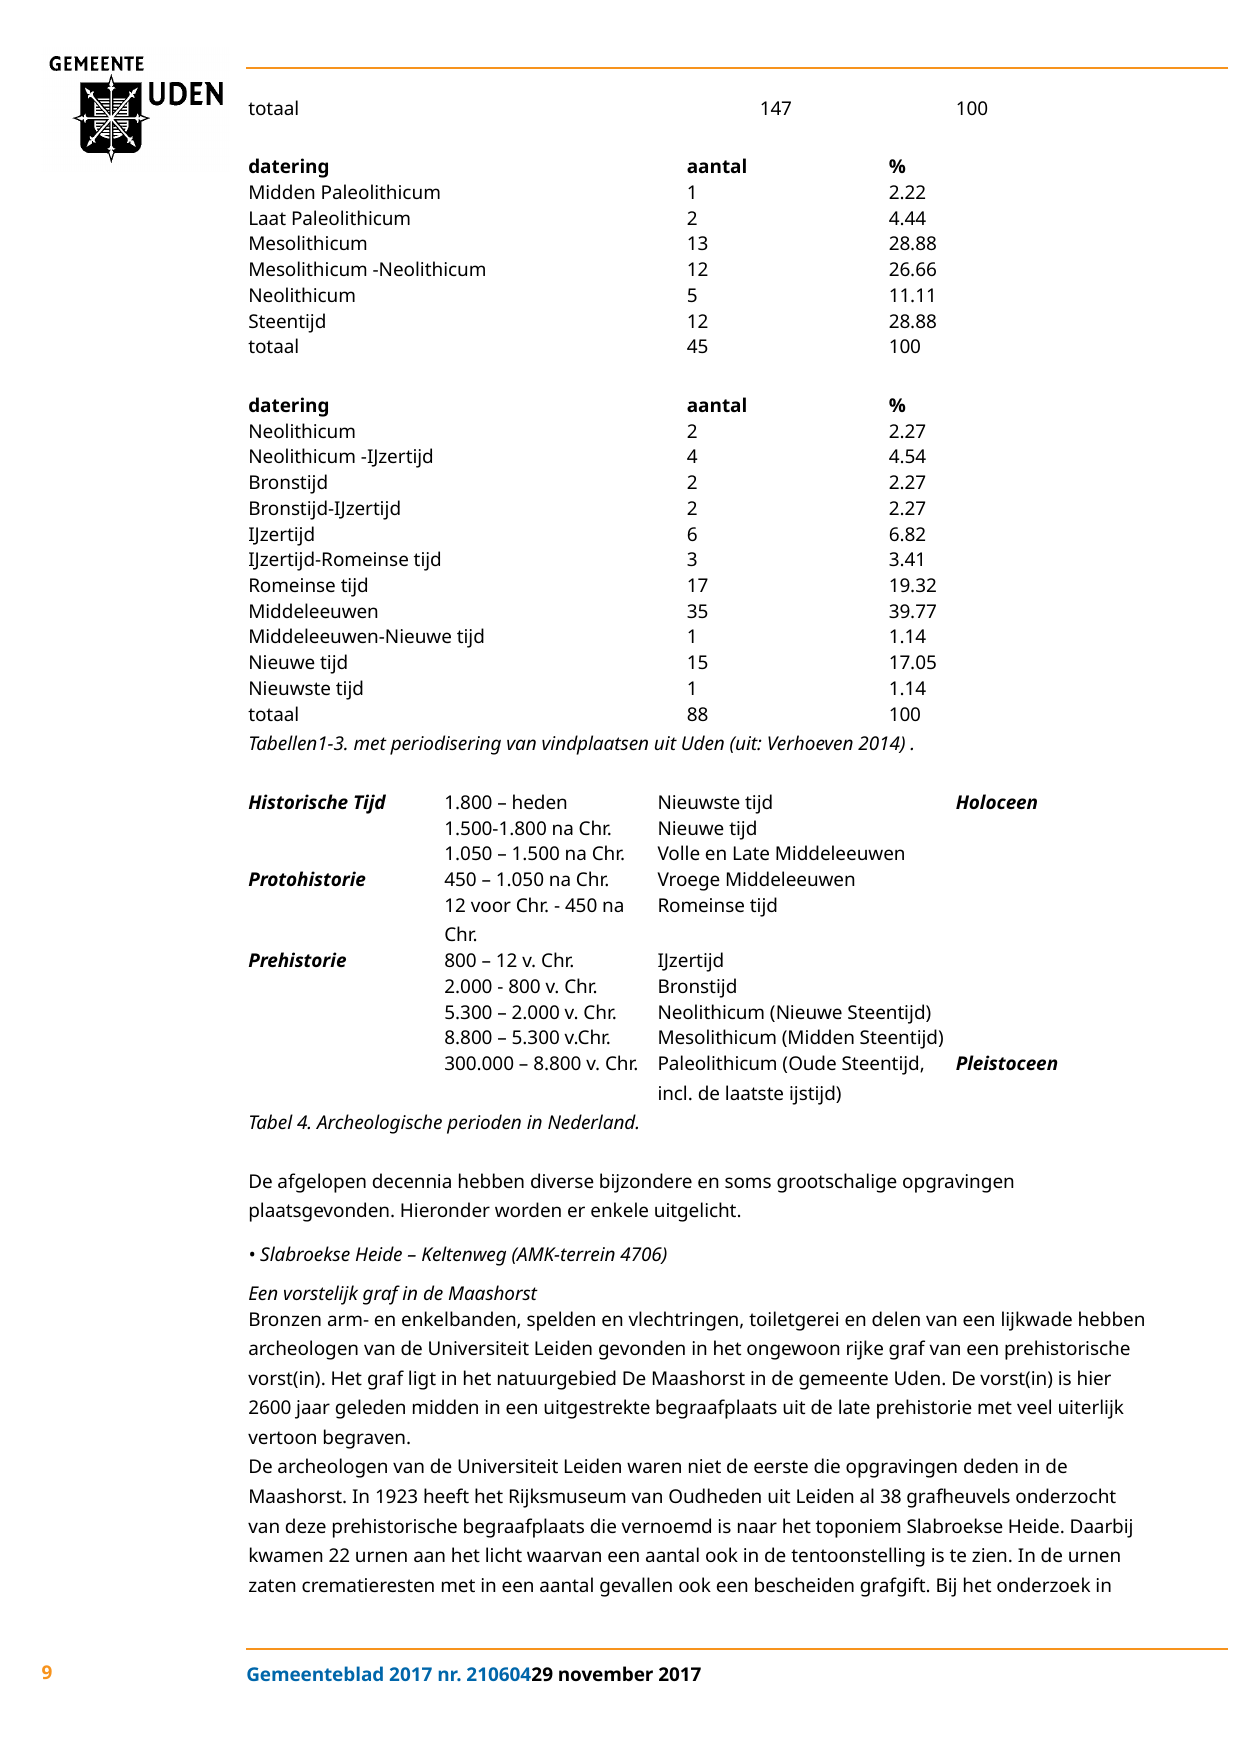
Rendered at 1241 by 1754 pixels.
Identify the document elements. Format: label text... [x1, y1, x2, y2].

table_cell 2.27 [889, 418, 1152, 444]
table_cell 1 [687, 675, 888, 701]
table_cell 28.88 [889, 308, 1152, 333]
table_cell 450 – 1.050 na Chr. [444, 866, 657, 892]
table_cell 4.54 [889, 444, 1152, 469]
table_cell Neolithicum [248, 282, 687, 308]
text Bronzen arm- en enkelbanden, spelden en vlechtringen, toiletgerei en delen van een lijkwade hebben archeologen van de Universiteit Leiden gevonden in het ongewoon rijke graf van een prehistorische vorst(in). Het graf ligt in het natuurgebied De Maashorst in de gemeente Uden. De vorst(in) is hier 2600 jaar geleden midden in een uitgestrekte begraafplaats uit de late prehistorie met veel uiterlijk vertoon begraven. [248, 1306, 1152, 1450]
table_header Nieuwste tijd [657, 789, 956, 815]
table_cell Nieuwste tijd [248, 675, 687, 701]
table_header % [889, 154, 1152, 179]
table_cell Romeinse tijd [248, 572, 687, 598]
table_cell 12 [687, 256, 888, 282]
table_cell 17.05 [889, 650, 1152, 675]
text • Slabroekse Heide – Keltenweg (AMK-terrein 4706) [248, 1241, 1152, 1266]
table_cell 8.800 – 5.300 v.Chr. [444, 1025, 657, 1050]
table_cell 13 [687, 231, 888, 256]
table_cell totaal [248, 95, 461, 121]
table_cell Bronstijd-IJzertijd [248, 495, 687, 521]
table_cell Mesolithicum -Neolithicum [248, 256, 687, 282]
table_cell 2 [687, 418, 888, 444]
table_cell 4 [687, 444, 888, 469]
table_cell 26.66 [889, 256, 1152, 282]
table_cell IJzertijd [657, 948, 956, 973]
table_cell 12 [687, 308, 888, 333]
table_cell 2.000 - 800 v. Chr. [444, 973, 657, 999]
table_cell 39.77 [889, 598, 1152, 624]
picture [41, 47, 231, 172]
table_cell 17 [687, 572, 888, 598]
table_cell Neolithicum (Nieuwe Steentijd) [657, 999, 956, 1024]
table_cell 2.22 [889, 179, 1152, 205]
table_cell Nieuwe tijd [657, 815, 956, 841]
table_header datering [248, 154, 687, 179]
table_cell IJzertijd-Romeinse tijd [248, 547, 687, 572]
table_cell 3 [687, 547, 888, 572]
table_cell Romeinse tijd [657, 892, 956, 947]
table_cell 2.27 [889, 495, 1152, 521]
table_cell 1.14 [889, 624, 1152, 649]
table_cell Prehistorie [248, 948, 444, 1106]
table_cell Mesolithicum [248, 231, 687, 256]
table_cell 1 [687, 179, 888, 205]
table_cell Nieuwe tijd [248, 650, 687, 675]
table_cell totaal [248, 701, 687, 727]
table_cell Protohistorie [248, 866, 444, 947]
text De afgelopen decennia hebben diverse bijzondere en soms grootschalige opgravingen plaatsgevonden. Hieronder worden er enkele uitgelicht. [248, 1168, 1152, 1223]
text Tabel 4. Archeologische perioden in Nederland. [248, 1109, 1152, 1134]
table_cell 100 [956, 95, 1152, 121]
table_cell 12 voor Chr. - 450 na Chr. [444, 892, 657, 947]
table_cell 5 [687, 282, 888, 308]
table_cell Laat Paleolithicum [248, 205, 687, 231]
table_cell Volle en Late Middeleeuwen [657, 841, 956, 866]
table_cell 100 [889, 701, 1152, 727]
table_header aantal [687, 392, 888, 418]
table_cell 300.000 – 8.800 v. Chr. [444, 1050, 657, 1106]
table_cell 800 – 12 v. Chr. [444, 948, 657, 973]
table_cell [461, 95, 759, 121]
table_cell 2 [687, 469, 888, 495]
text De archeologen van de Universiteit Leiden waren niet de eerste die opgravingen deden in de Maashorst. In 1923 heeft het Rijksmuseum van Oudheden uit Leiden al 38 grafheuvels onderzocht van deze prehistorische begraafplaats die vernoemd is naar het toponiem Slabroekse Heide. Daarbij kwamen 22 urnen aan het licht waarvan een aantal ook in de tentoonstelling is te zien. In de urnen zaten crematieresten met in een aantal gevallen ook een bescheiden grafgift. Bij het onderzoek in [248, 1454, 1152, 1598]
table_header 1.800 – heden [444, 789, 657, 815]
table_cell 11.11 [889, 282, 1152, 308]
table_cell totaal [248, 334, 687, 359]
table_cell Middeleeuwen-Nieuwe tijd [248, 624, 687, 649]
table_cell Neolithicum [248, 418, 687, 444]
table_cell 35 [687, 598, 888, 624]
table_cell 3.41 [889, 547, 1152, 572]
table_header datering [248, 392, 687, 418]
table_cell 100 [889, 334, 1152, 359]
table_cell Neolithicum -IJzertijd [248, 444, 687, 469]
table_cell 2 [687, 205, 888, 231]
table_cell 15 [687, 650, 888, 675]
table_cell 2.27 [889, 469, 1152, 495]
text Tabellen1-3. met periodisering van vindplaatsen uit Uden (uit: Verhoeven 2014) . [248, 730, 1152, 756]
text Een vorstelijk graf in de Maashorst [248, 1280, 1152, 1306]
table_cell 6.82 [889, 521, 1152, 547]
table_cell Bronstijd [657, 973, 956, 999]
table_cell 4.44 [889, 205, 1152, 231]
table_cell Middeleeuwen [248, 598, 687, 624]
table_header Historische Tijd [248, 789, 444, 866]
table_cell Midden Paleolithicum [248, 179, 687, 205]
table_cell 147 [760, 95, 956, 121]
table_cell 5.300 – 2.000 v. Chr. [444, 999, 657, 1024]
table_cell Mesolithicum (Midden Steentijd) [657, 1025, 956, 1050]
table_cell Vroege Middeleeuwen [657, 866, 956, 892]
table_cell Paleolithicum (Oude Steentijd, incl. de laatste ijstijd) [657, 1050, 956, 1106]
table_header Holoceen [956, 789, 1152, 1050]
table_cell 6 [687, 521, 888, 547]
table_cell Bronstijd [248, 469, 687, 495]
table_cell 1.500-1.800 na Chr. [444, 815, 657, 841]
table_cell 1.14 [889, 675, 1152, 701]
table_cell 45 [687, 334, 888, 359]
table_cell 1 [687, 624, 888, 649]
table_header aantal [687, 154, 888, 179]
table_cell 88 [687, 701, 888, 727]
table_cell 19.32 [889, 572, 1152, 598]
table_cell 2 [687, 495, 888, 521]
table_cell IJzertijd [248, 521, 687, 547]
table_header % [889, 392, 1152, 418]
table_cell Pleistoceen [956, 1050, 1152, 1106]
table_cell 28.88 [889, 231, 1152, 256]
table_cell 1.050 – 1.500 na Chr. [444, 841, 657, 866]
table_cell Steentijd [248, 308, 687, 333]
